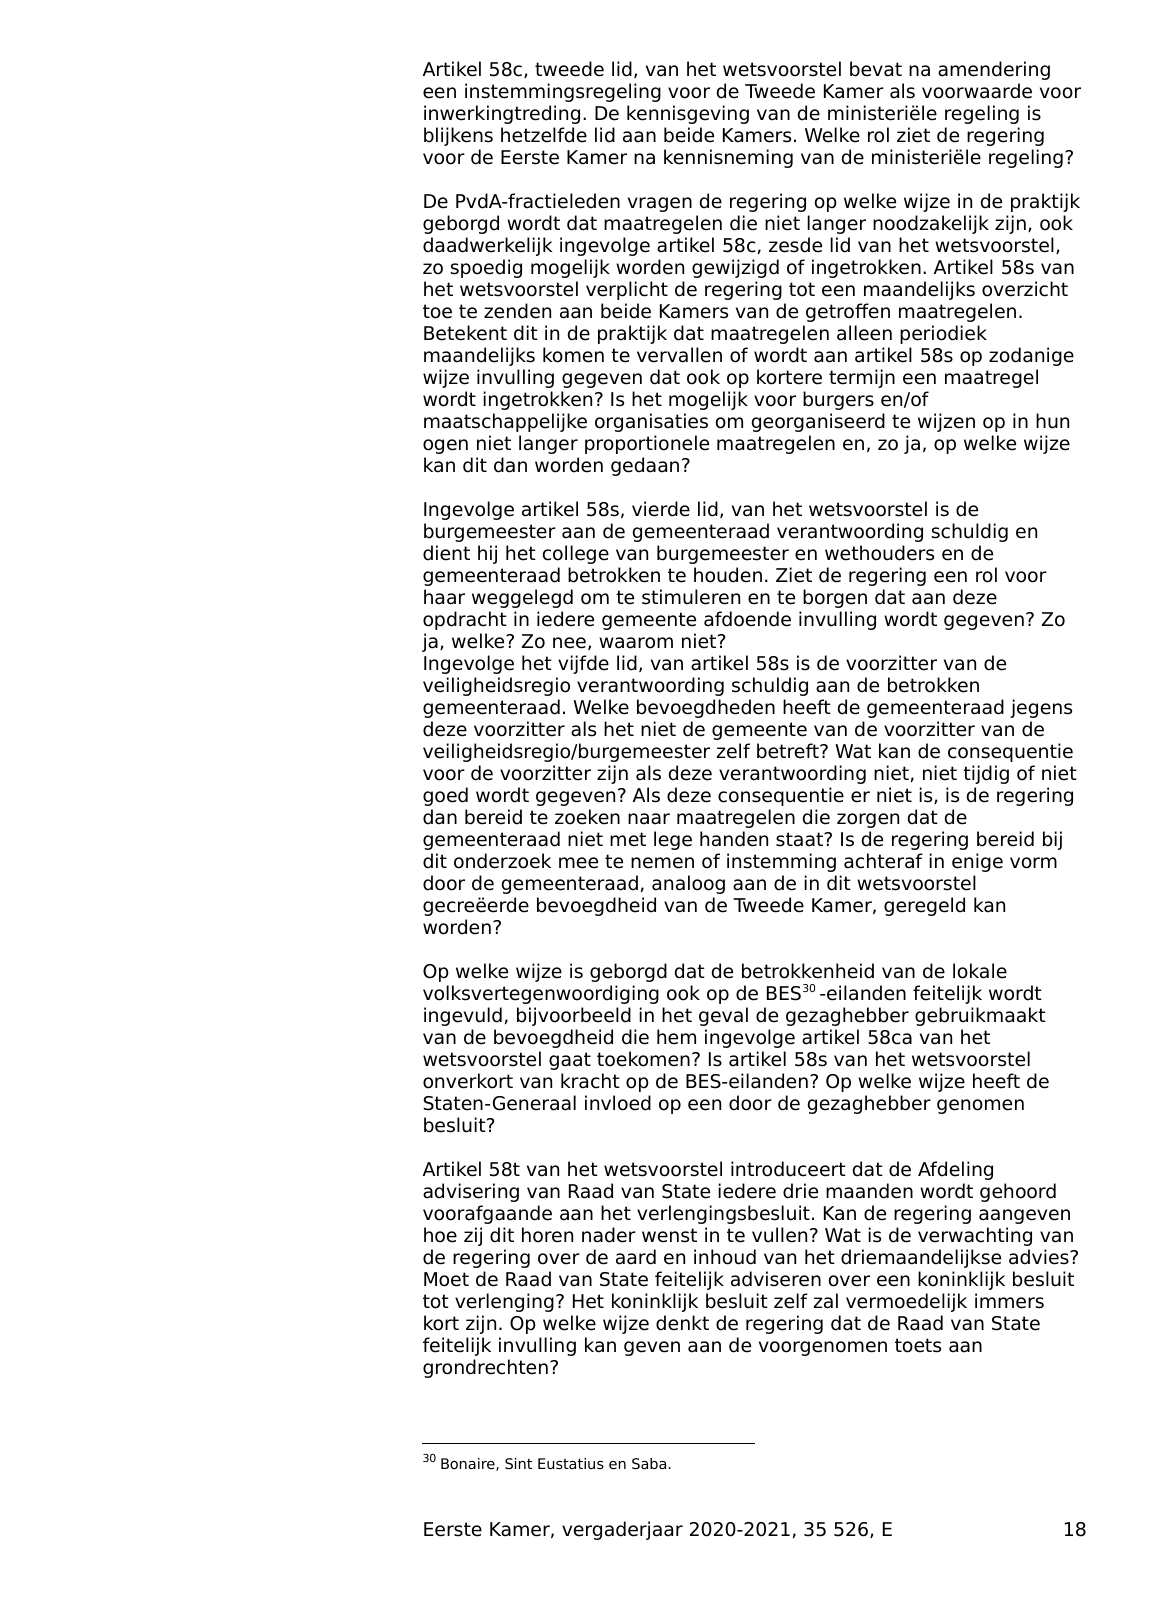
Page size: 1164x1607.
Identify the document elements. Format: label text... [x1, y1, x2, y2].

text Ingevolge het vijfde lid, van artikel 58s is de voorzitter van de veiligheidsregio verantwoording schuldig aan de betrokken gemeenteraad. Welke bevoegdheden heeft de gemeenteraad jegens deze voorzitter als het niet de gemeente van de voorzitter van de veiligheidsregio/burgemeester zelf betreft? Wat kan de consequentie voor de voorzitter zijn als deze verantwoording niet, niet tijdig of niet goed wordt gegeven? Als deze consequentie er niet is, is de regering dan bereid te zoeken naar maatregelen die zorgen dat de gemeenteraad niet met lege handen staat? Is de regering bereid bij dit onderzoek mee te nemen of instemming achteraf in enige vorm door de gemeenteraad, analoog aan de in dit wetsvoorstel gecreëerde bevoegdheid van de Tweede Kamer, geregeld kan worden? [422, 653, 1087, 939]
text Ingevolge artikel 58s, vierde lid, van het wetsvoorstel is de burgemeester aan de gemeenteraad verantwoording schuldig en dient hij het college van burgemeester en wethouders en de gemeenteraad betrokken te houden. Ziet de regering een rol voor haar weggelegd om te stimuleren en te borgen dat aan deze opdracht in iedere gemeente afdoende invulling wordt gegeven? Zo ja, welke? Zo nee, waarom niet? [422, 499, 1087, 653]
text Op welke wijze is geborgd dat de betrokkenheid van de lokale volksvertegenwoordiging ook op de BES-eilanden feitelijk wordt ingevuld, bijvoorbeeld in het geval de gezaghebber gebruikmaakt van de bevoegdheid die hem ingevolge artikel 58ca van het wetsvoorstel gaat toekomen? Is artikel 58s van het wetsvoorstel onverkort van kracht op de BES-eilanden? Op welke wijze heeft de Staten-Generaal invloed op een door de gezaghebber genomen besluit? [422, 961, 1087, 1137]
text Bonaire, Sint Eustatius en Saba. [422, 1452, 1087, 1474]
text De PvdA-fractieleden vragen de regering op welke wijze in de praktijk geborgd wordt dat maatregelen die niet langer noodzakelijk zijn, ook daadwerkelijk ingevolge artikel 58c, zesde lid van het wetsvoorstel, zo spoedig mogelijk worden gewijzigd of ingetrokken. Artikel 58s van het wetsvoorstel verplicht de regering tot een maandelijks overzicht toe te zenden aan beide Kamers van de getroffen maatregelen. Betekent dit in de praktijk dat maatregelen alleen periodiek maandelijks komen te vervallen of wordt aan artikel 58s op zodanige wijze invulling gegeven dat ook op kortere termijn een maatregel wordt ingetrokken? Is het mogelijk voor burgers en/of maatschappelijke organisaties om georganiseerd te wijzen op in hun ogen niet langer proportionele maatregelen en, zo ja, op welke wijze kan dit dan worden gedaan? [422, 191, 1087, 477]
text Artikel 58t van het wetsvoorstel introduceert dat de Afdeling advisering van Raad van State iedere drie maanden wordt gehoord voorafgaande aan het verlengingsbesluit. Kan de regering aangeven hoe zij dit horen nader wenst in te vullen? Wat is de verwachting van de regering over de aard en inhoud van het driemaandelijkse advies? Moet de Raad van State feitelijk adviseren over een koninklijk besluit tot verlenging? Het koninklijk besluit zelf zal vermoedelijk immers kort zijn. Op welke wijze denkt de regering dat de Raad van State feitelijk invulling kan geven aan de voorgenomen toets aan grondrechten? [422, 1159, 1087, 1379]
text Artikel 58c, tweede lid, van het wetsvoorstel bevat na amendering een instemmingsregeling voor de Tweede Kamer als voorwaarde voor inwerkingtreding. De kennisgeving van de ministeriële regeling is blijkens hetzelfde lid aan beide Kamers. Welke rol ziet de regering voor de Eerste Kamer na kennisneming van de ministeriële regeling? [422, 59, 1087, 169]
